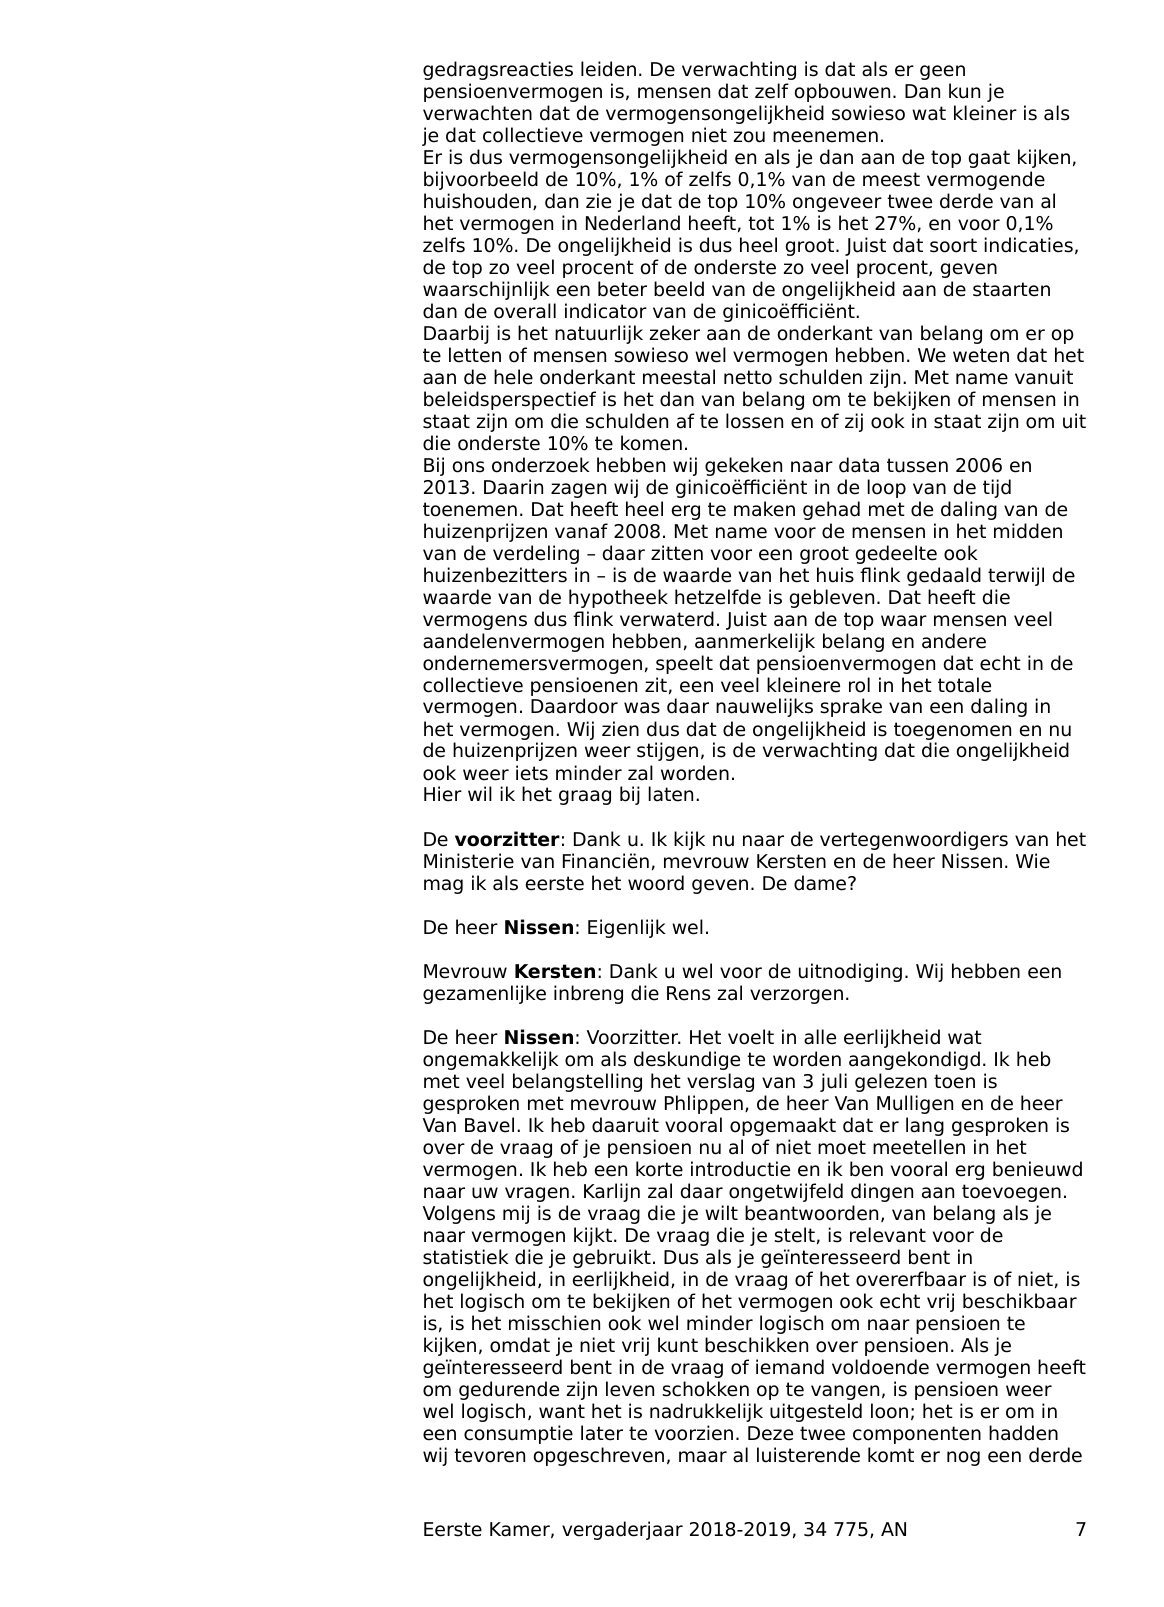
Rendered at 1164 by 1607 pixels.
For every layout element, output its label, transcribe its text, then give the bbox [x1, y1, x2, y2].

text Er is dus vermogensongelijkheid en als je dan aan de top gaat kijken, bijvoorbeeld de 10%, 1% of zelfs 0,1% van de meest vermogende huishouden, dan zie je dat de top 10% ongeveer twee derde van al het vermogen in Nederland heeft, tot 1% is het 27%, en voor 0,1% zelfs 10%. De ongelijkheid is dus heel groot. Juist dat soort indicaties, de top zo veel procent of de onderste zo veel procent, geven waarschijnlijk een beter beeld van de ongelijkheid aan de staarten dan de overall indicator van de ginicoëfficiënt. [422, 147, 1087, 323]
text Daarbij is het natuurlijk zeker aan de onderkant van belang om er op te letten of mensen sowieso wel vermogen hebben. We weten dat het aan de hele onderkant meestal netto schulden zijn. Met name vanuit beleidsperspectief is het dan van belang om te bekijken of mensen in staat zijn om die schulden af te lossen en of zij ook in staat zijn om uit die onderste 10% te komen. [422, 323, 1087, 455]
text Volgens mij is de vraag die je wilt beantwoorden, van belang als je naar vermogen kijkt. De vraag die je stelt, is relevant voor de statistiek die je gebruikt. Dus als je geïnteresseerd bent in ongelijkheid, in eerlijkheid, in de vraag of het overerfbaar is of niet, is het logisch om te bekijken of het vermogen ook echt vrij beschikbaar is, is het misschien ook wel minder logisch om naar pensioen te kijken, omdat je niet vrij kunt beschikken over pensioen. Als je geïnteresseerd bent in de vraag of iemand voldoende vermogen heeft om gedurende zijn leven schokken op te vangen, is pensioen weer wel logisch, want het is nadrukkelijk uitgesteld loon; het is er om in een consumptie later te voorzien. Deze twee componenten hadden wij tevoren opgeschreven, maar al luisterende komt er nog een derde [422, 1203, 1087, 1467]
text Hier wil ik het graag bij laten. [422, 784, 1087, 806]
text gedragsreacties leiden. De verwachting is dat als er geen pensioenvermogen is, mensen dat zelf opbouwen. Dan kun je verwachten dat de vermogensongelijkheid sowieso wat kleiner is als je dat collectieve vermogen niet zou meenemen. [422, 59, 1087, 147]
text De heer Nissen: Eigenlijk wel. [422, 917, 1087, 939]
text De heer Nissen: Voorzitter. Het voelt in alle eerlijkheid wat ongemakkelijk om als deskundige te worden aangekondigd. Ik heb met veel belangstelling het verslag van 3 juli gelezen toen is gesproken met mevrouw Phlippen, de heer Van Mulligen en de heer Van Bavel. Ik heb daaruit vooral opgemaakt dat er lang gesproken is over de vraag of je pensioen nu al of niet moet meetellen in het vermogen. Ik heb een korte introductie en ik ben vooral erg benieuwd naar uw vragen. Karlijn zal daar ongetwijfeld dingen aan toevoegen. [422, 1027, 1087, 1203]
text Bij ons onderzoek hebben wij gekeken naar data tussen 2006 en 2013. Daarin zagen wij de ginicoëfficiënt in de loop van de tijd toenemen. Dat heeft heel erg te maken gehad met de daling van de huizenprijzen vanaf 2008. Met name voor de mensen in het midden van de verdeling – daar zitten voor een groot gedeelte ook huizenbezitters in – is de waarde van het huis flink gedaald terwijl de waarde van de hypotheek hetzelfde is gebleven. Dat heeft die vermogens dus flink verwaterd. Juist aan de top waar mensen veel aandelenvermogen hebben, aanmerkelijk belang en andere ondernemersvermogen, speelt dat pensioenvermogen dat echt in de collectieve pensioenen zit, een veel kleinere rol in het totale vermogen. Daardoor was daar nauwelijks sprake van een daling in het vermogen. Wij zien dus dat de ongelijkheid is toegenomen en nu de huizenprijzen weer stijgen, is de verwachting dat die ongelijkheid ook weer iets minder zal worden. [422, 455, 1087, 784]
text De voorzitter: Dank u. Ik kijk nu naar de vertegenwoordigers van het Ministerie van Financiën, mevrouw Kersten en de heer Nissen. Wie mag ik als eerste het woord geven. De dame? [422, 828, 1087, 894]
text Mevrouw Kersten: Dank u wel voor de uitnodiging. Wij hebben een gezamenlijke inbreng die Rens zal verzorgen. [422, 961, 1087, 1005]
